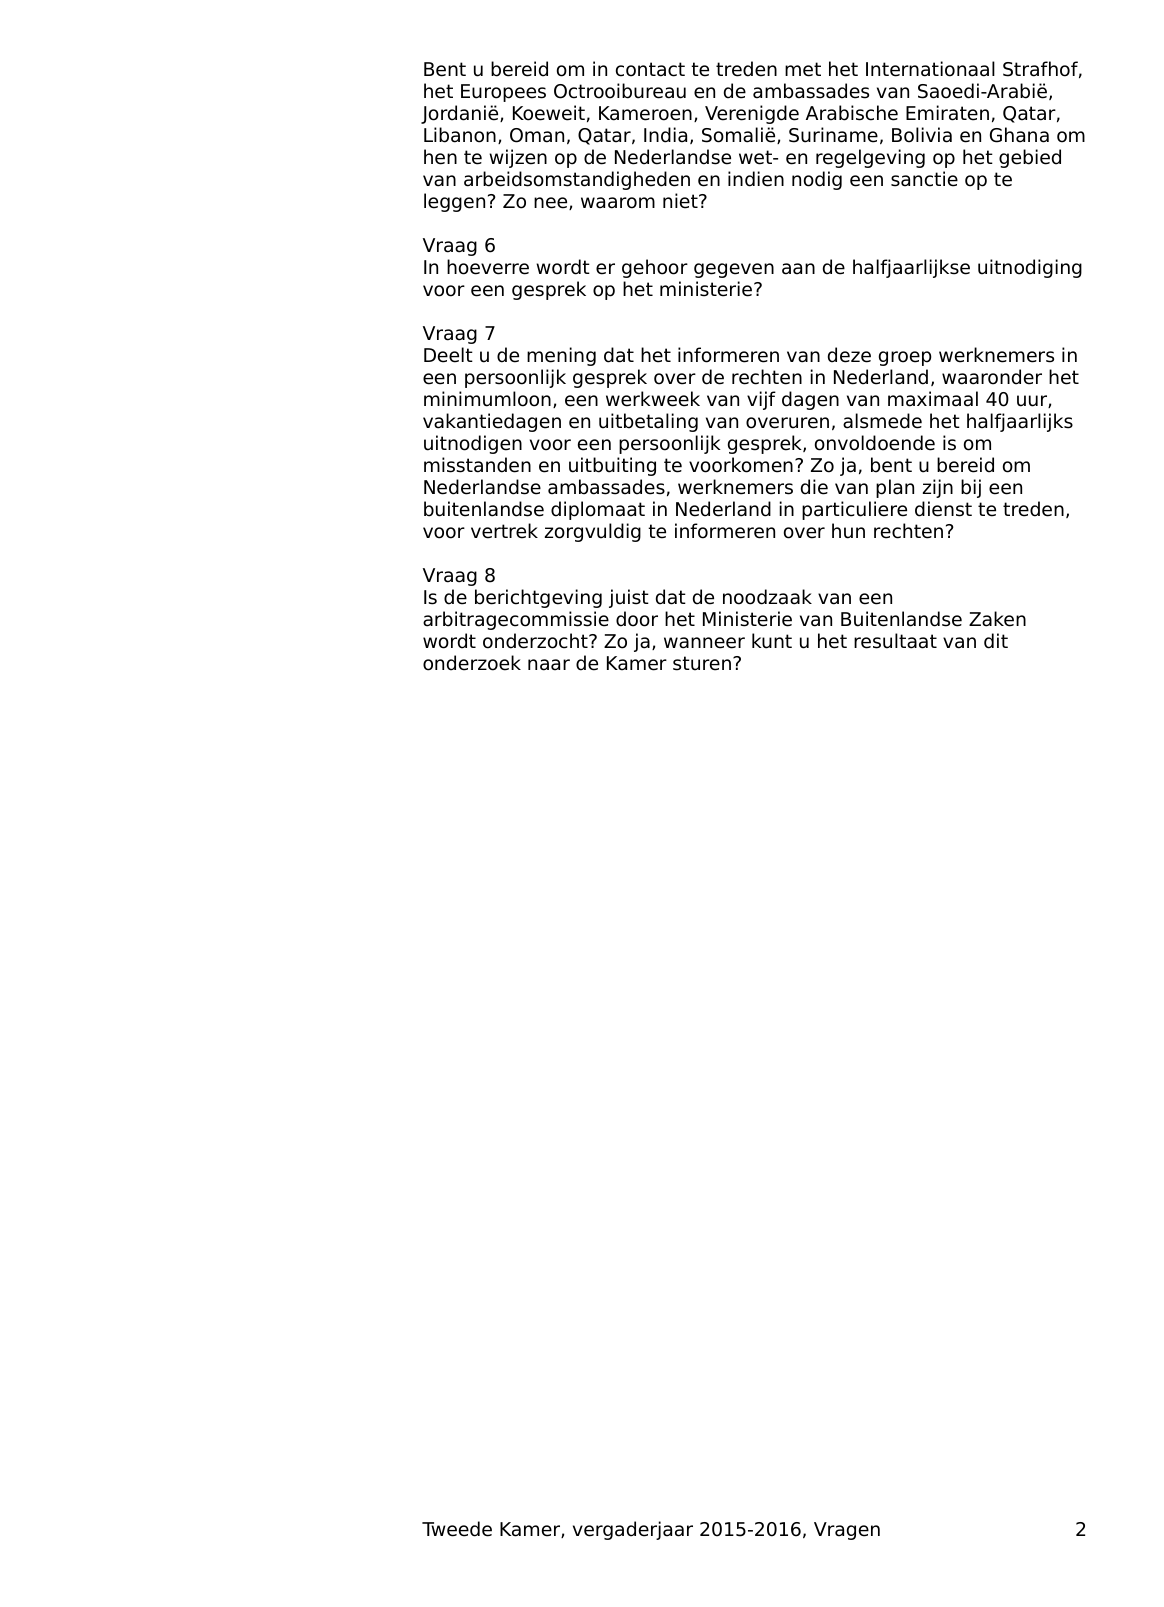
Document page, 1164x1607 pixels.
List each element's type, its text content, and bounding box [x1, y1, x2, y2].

text Bent u bereid om in contact te treden met het Internationaal Strafhof, het Europees Octrooibureau en de ambassades van Saoedi-Arabië, Jordanië, Koeweit, Kameroen, Verenigde Arabische Emiraten, Qatar, Libanon, Oman, Qatar, India, Somalië, Suriname, Bolivia en Ghana om hen te wijzen op de Nederlandse wet- en regelgeving op het gebied van arbeidsomstandigheden en indien nodig een sanctie op te leggen? Zo nee, waarom niet? [422, 59, 1087, 213]
text Is de berichtgeving juist dat de noodzaak van een arbitragecommissie door het Ministerie van Buitenlandse Zaken wordt onderzocht? Zo ja, wanneer kunt u het resultaat van dit onderzoek naar de Kamer sturen? [422, 587, 1087, 675]
text Deelt u de mening dat het informeren van deze groep werknemers in een persoonlijk gesprek over de rechten in Nederland, waaronder het minimumloon, een werkweek van vijf dagen van maximaal 40 uur, vakantiedagen en uitbetaling van overuren, alsmede het halfjaarlijks uitnodigen voor een persoonlijk gesprek, onvoldoende is om misstanden en uitbuiting te voorkomen? Zo ja, bent u bereid om Nederlandse ambassades, werknemers die van plan zijn bij een buitenlandse diplomaat in Nederland in particuliere dienst te treden, voor vertrek zorgvuldig te informeren over hun rechten? [422, 345, 1087, 543]
text In hoeverre wordt er gehoor gegeven aan de halfjaarlijkse uitnodiging voor een gesprek op het ministerie? [422, 257, 1087, 301]
text Vraag 7 [422, 323, 1087, 345]
text Vraag 8 [422, 565, 1087, 587]
text Vraag 6 [422, 235, 1087, 257]
